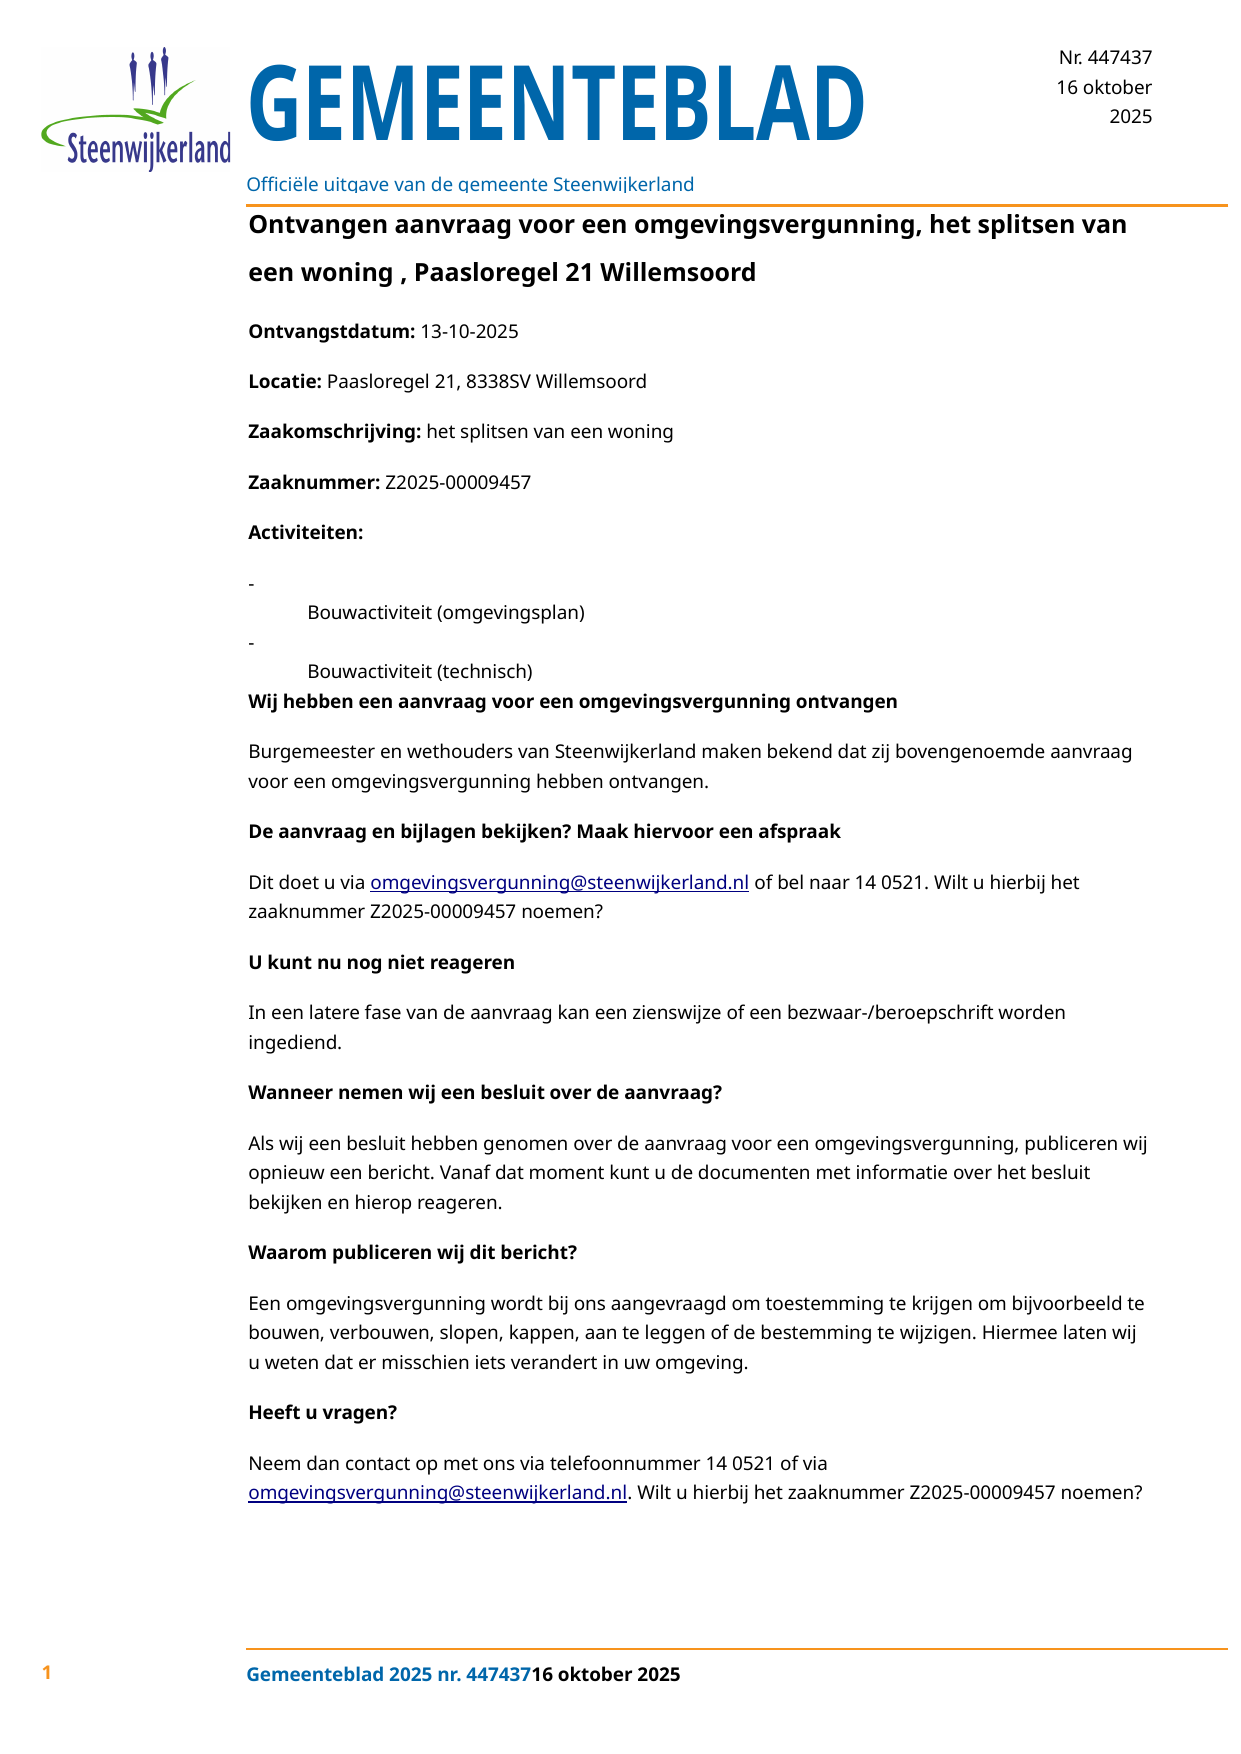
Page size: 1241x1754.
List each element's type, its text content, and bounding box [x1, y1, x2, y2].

text Burgemeester en wethouders van Steenwijkerland maken bekend dat zij bovengenoemde aanvraag voor een omgevingsvergunning hebben ontvangen. [248, 739, 1152, 794]
list Bouwactiviteit (omgevingsplan) [248, 599, 1152, 625]
text Activiteiten: [248, 519, 1152, 545]
text Wij hebben een aanvraag voor een omgevingsvergunning ontvangen [248, 688, 1152, 714]
text Zaakomschrijving: het splitsen van een woning [248, 419, 1152, 444]
text U kunt nu nog niet reageren [248, 949, 1152, 975]
text Ontvangstdatum: 13-10-2025 [248, 318, 1152, 344]
text Waarom publiceren wij dit bericht? [248, 1239, 1152, 1265]
text Neem dan contact op met ons via telefoonnummer 14 0521 of via omgevingsvergunning@steenwijkerland.nl. Wilt u hierbij het zaaknummer Z2025-00009457 noemen? [248, 1450, 1152, 1505]
text Heeft u vragen? [248, 1399, 1152, 1425]
list Bouwactiviteit (technisch) [248, 659, 1152, 684]
text Zaaknummer: Z2025-00009457 [248, 469, 1152, 495]
text Een omgevingsvergunning wordt bij ons aangevraagd om toestemming te krijgen om bijvoorbeeld te bouwen, verbouwen, slopen, kappen, aan te leggen of de bestemming te wijzigen. Hiermee laten wij u weten dat er misschien iets verandert in uw omgeving. [248, 1290, 1152, 1375]
text Ontvangen aanvraag voor een omgevingsvergunning, het splitsen van een woning , Paasloregel 21 Willemsoord [248, 207, 1152, 288]
text Wanneer nemen wij een besluit over de aanvraag? [248, 1079, 1152, 1105]
text Dit doet u via omgevingsvergunning@steenwijkerland.nl of bel naar 14 0521. Wilt u hierbij het zaaknummer Z2025-00009457 noemen? [248, 869, 1152, 924]
text Als wij een besluit hebben genomen over de aanvraag voor een omgevingsvergunning, publiceren wij opnieuw een bericht. Vanaf dat moment kunt u de documenten met informatie over het besluit bekijken en hierop reageren. [248, 1130, 1152, 1215]
text Locatie: Paasloregel 21, 8338SV Willemsoord [248, 368, 1152, 394]
text In een latere fase van de aanvraag kan een zienswijze of een bezwaar-/beroepschrift worden ingediend. [248, 999, 1152, 1055]
picture [41, 47, 231, 172]
text De aanvraag en bijlagen bekijken? Maak hiervoor een afspraak [248, 819, 1152, 844]
